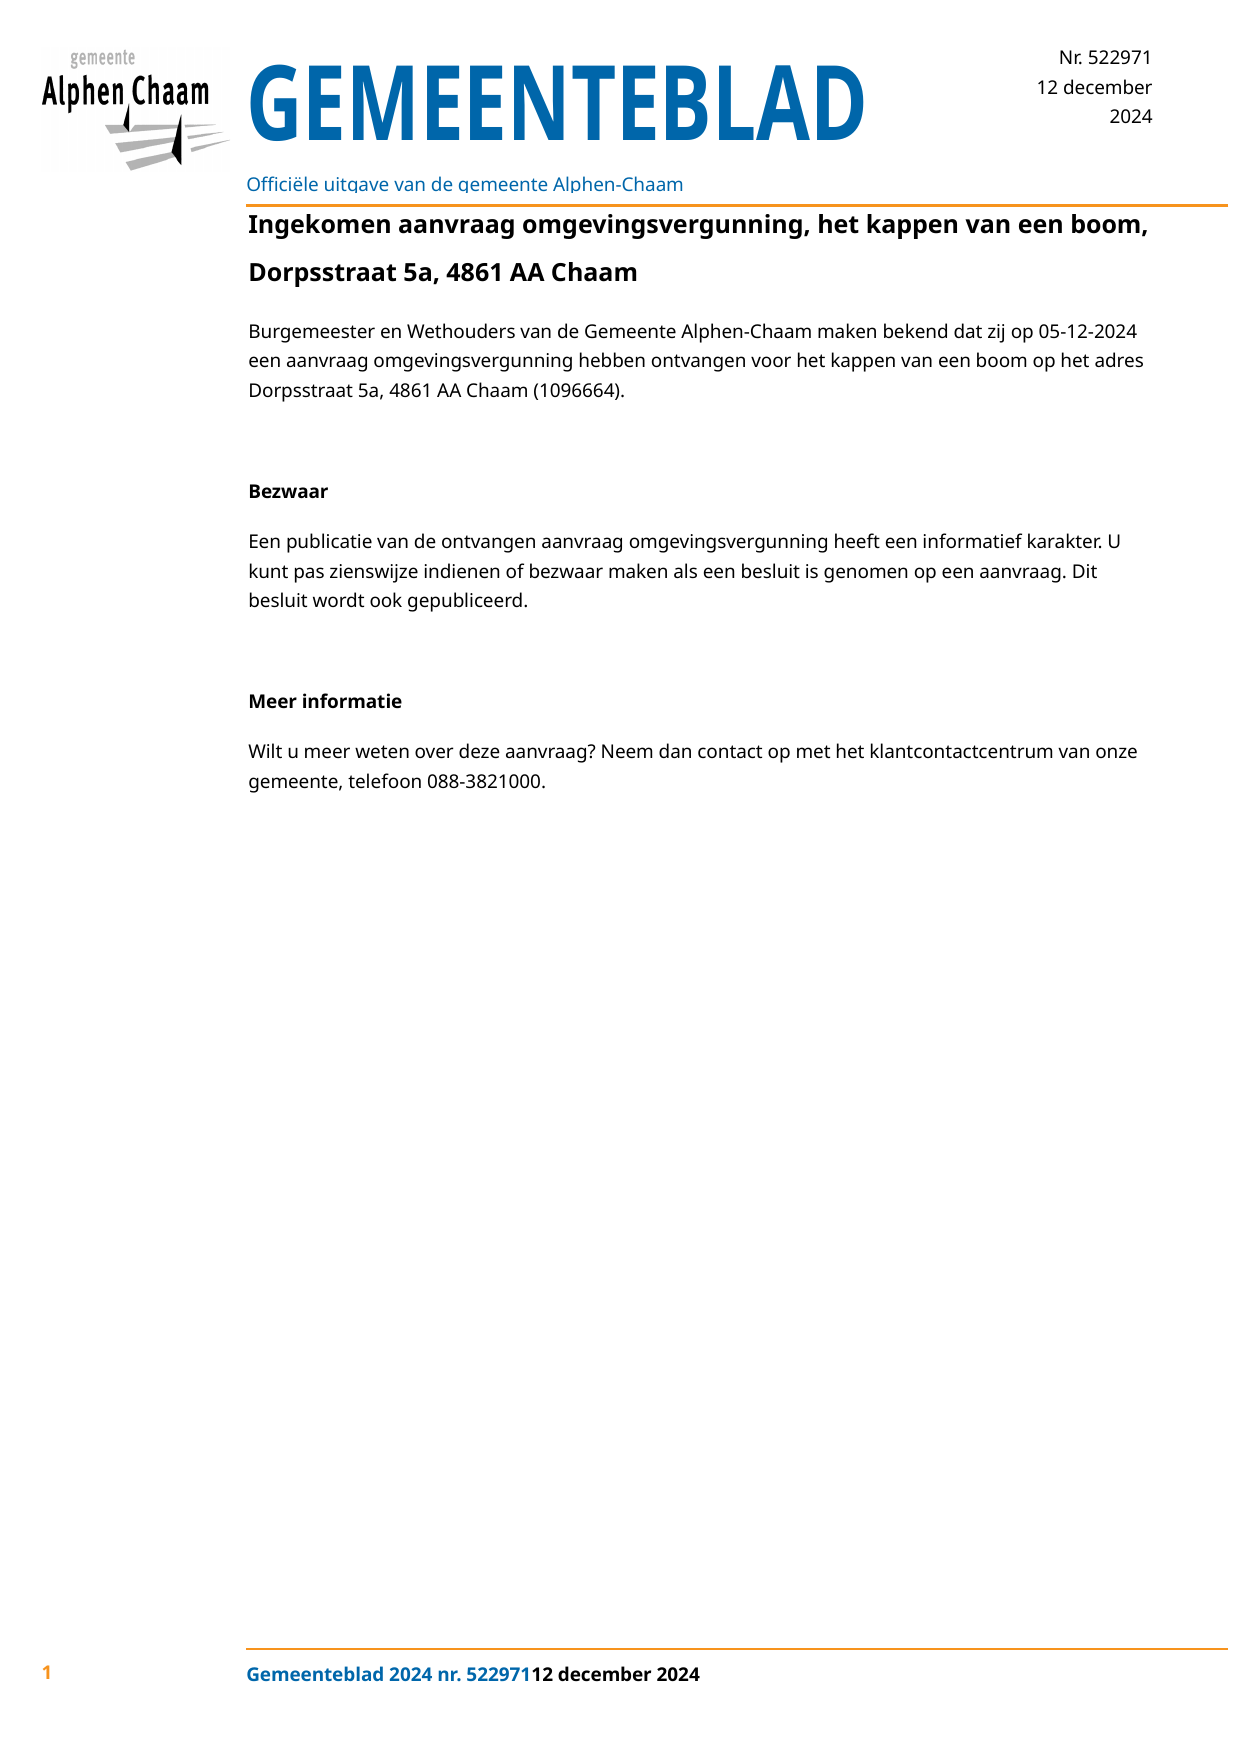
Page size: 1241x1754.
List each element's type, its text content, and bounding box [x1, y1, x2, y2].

picture [41, 47, 231, 172]
text Wilt u meer weten over deze aanvraag? Neem dan contact op met het klantcontactcentrum van onze gemeente, telefoon 088-3821000. [248, 739, 1152, 794]
text Burgemeester en Wethouders van de Gemeente Alphen-Chaam maken bekend dat zij op 05-12-2024 een aanvraag omgevingsvergunning hebben ontvangen voor het kappen van een boom op het adres Dorpsstraat 5a, 4861 AA Chaam (1096664). [248, 318, 1152, 403]
text Ingekomen aanvraag omgevingsvergunning, het kappen van een boom, Dorpsstraat 5a, 4861 AA Chaam [248, 207, 1152, 288]
text Meer informatie [248, 688, 1152, 714]
text Een publicatie van de ontvangen aanvraag omgevingsvergunning heeft een informatief karakter. U kunt pas zienswijze indienen of bezwaar maken als een besluit is genomen op een aanvraag. Dit besluit wordt ook gepubliceerd. [248, 528, 1152, 613]
text Bezwaar [248, 478, 1152, 504]
